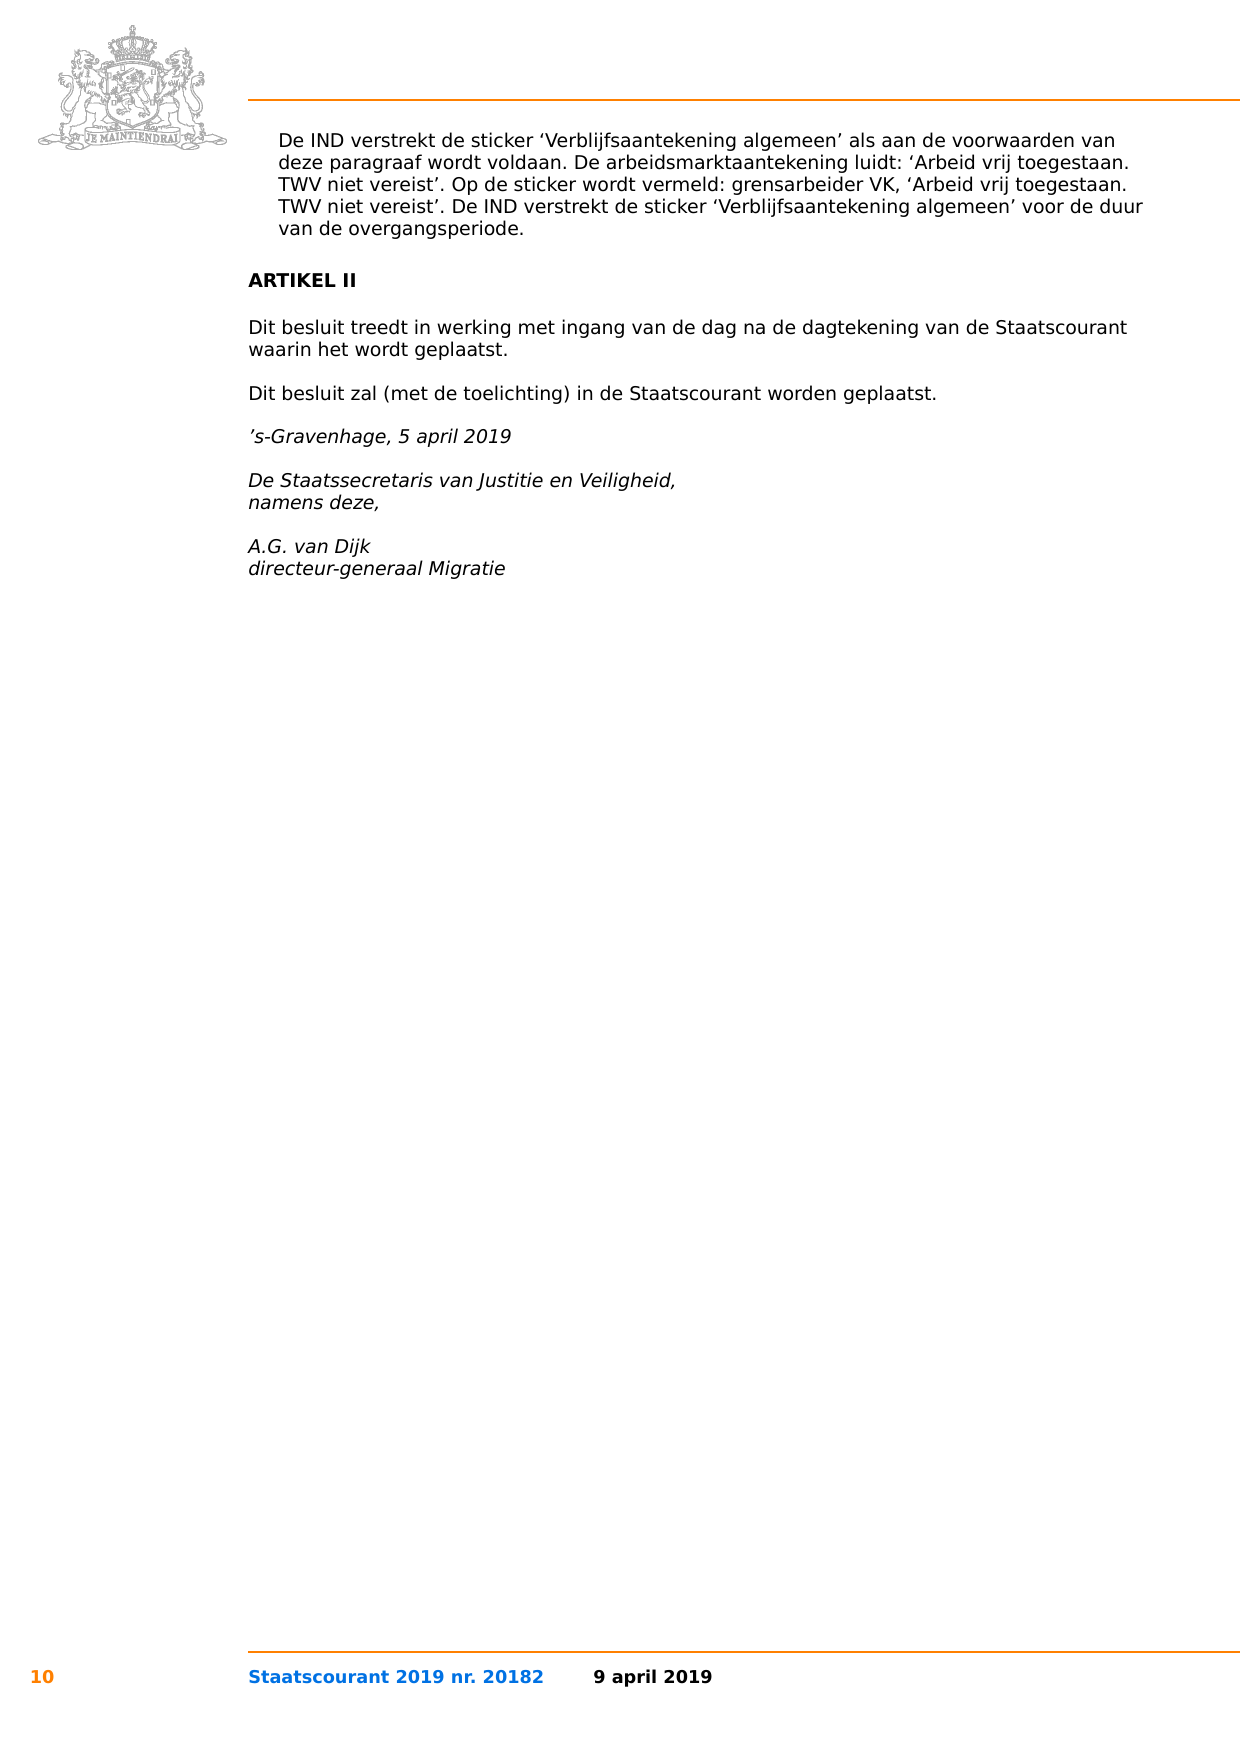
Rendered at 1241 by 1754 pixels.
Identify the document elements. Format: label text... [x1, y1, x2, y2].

text De IND verstrekt de sticker ‘Verblijfsaantekening algemeen’ als aan de voorwaarden van deze paragraaf wordt voldaan. De arbeidsmarktaantekening luidt: ‘Arbeid vrij toegestaan. TWV niet vereist’. Op de sticker wordt vermeld: grensarbeider VK, ‘Arbeid vrij toegestaan. TWV niet vereist’. De IND verstrekt de sticker ‘Verblijfsaantekening algemeen’ voor de duur van de overgangsperiode. [278, 130, 1163, 240]
subtitle ARTIKEL II [248, 270, 1163, 292]
text Dit besluit zal (met de toelichting) in de Staatscourant worden geplaatst. [248, 383, 1163, 404]
picture [38, 25, 227, 150]
text Dit besluit treedt in werking met ingang van de dag na de dagtekening van de Staatscourant waarin het wordt geplaatst. [248, 317, 1163, 361]
text ’s-Gravenhage, 5 april 2019 [248, 426, 1163, 448]
text De Staatssecretaris van Justitie en Veiligheid, namens deze, A.G. van Dijk directeur-generaal Migratie [248, 470, 1163, 580]
